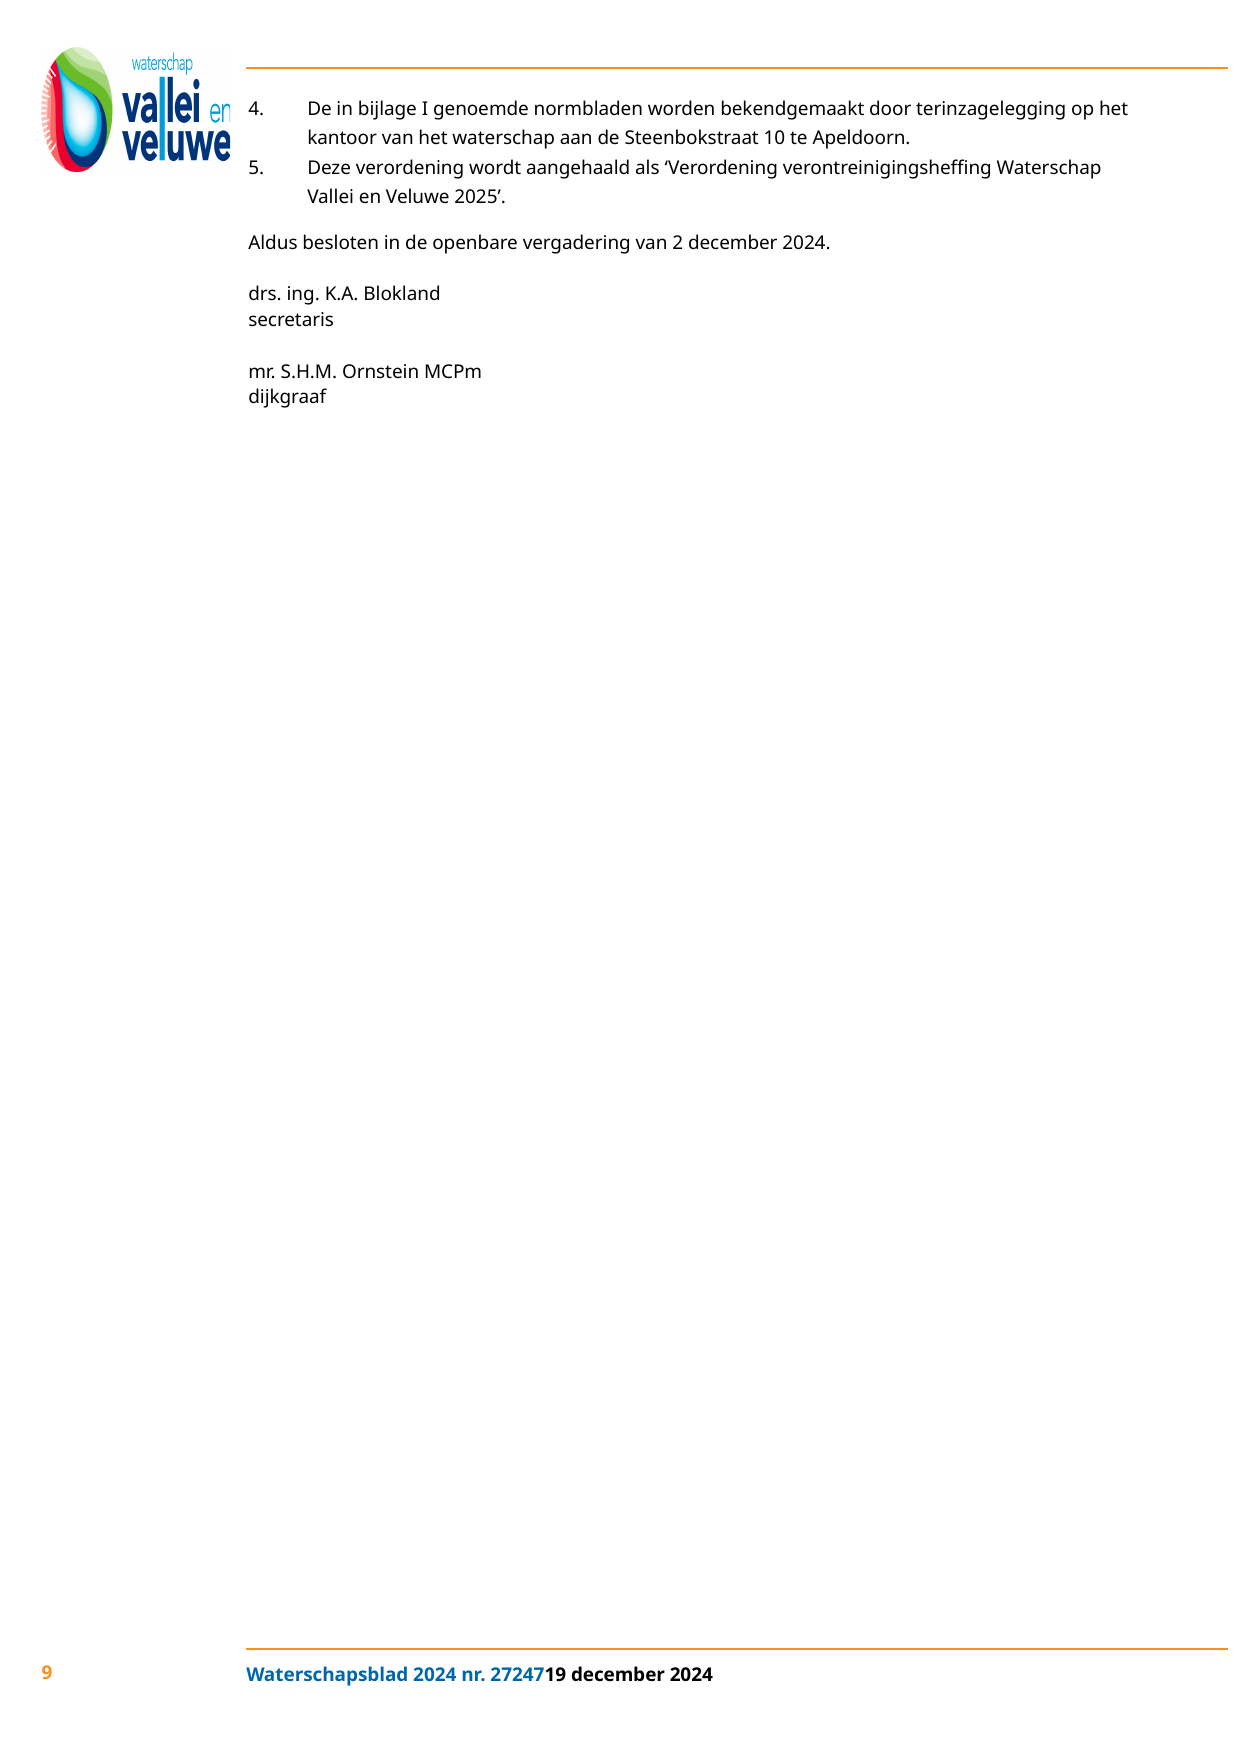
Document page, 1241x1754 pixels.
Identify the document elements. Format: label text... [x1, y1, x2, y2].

text Aldus besloten in de openbare vergadering van 2 december 2024. [248, 229, 1152, 255]
list De in bijlage I genoemde normbladen worden bekendgemaakt door terinzagelegging op het kantoor van het waterschap aan de Steenbokstraat 10 te Apeldoorn. [248, 95, 1152, 150]
picture [41, 47, 231, 172]
text mr. S.H.M. Ornstein MCPm [248, 358, 1152, 383]
text secretaris [248, 306, 1152, 332]
list Deze verordening wordt aangehaald als ‘Verordening verontreinigingsheffing Waterschap Vallei en Veluwe 2025’. [248, 154, 1152, 209]
text drs. ing. K.A. Blokland [248, 281, 1152, 306]
text dijkgraaf [248, 383, 1152, 409]
